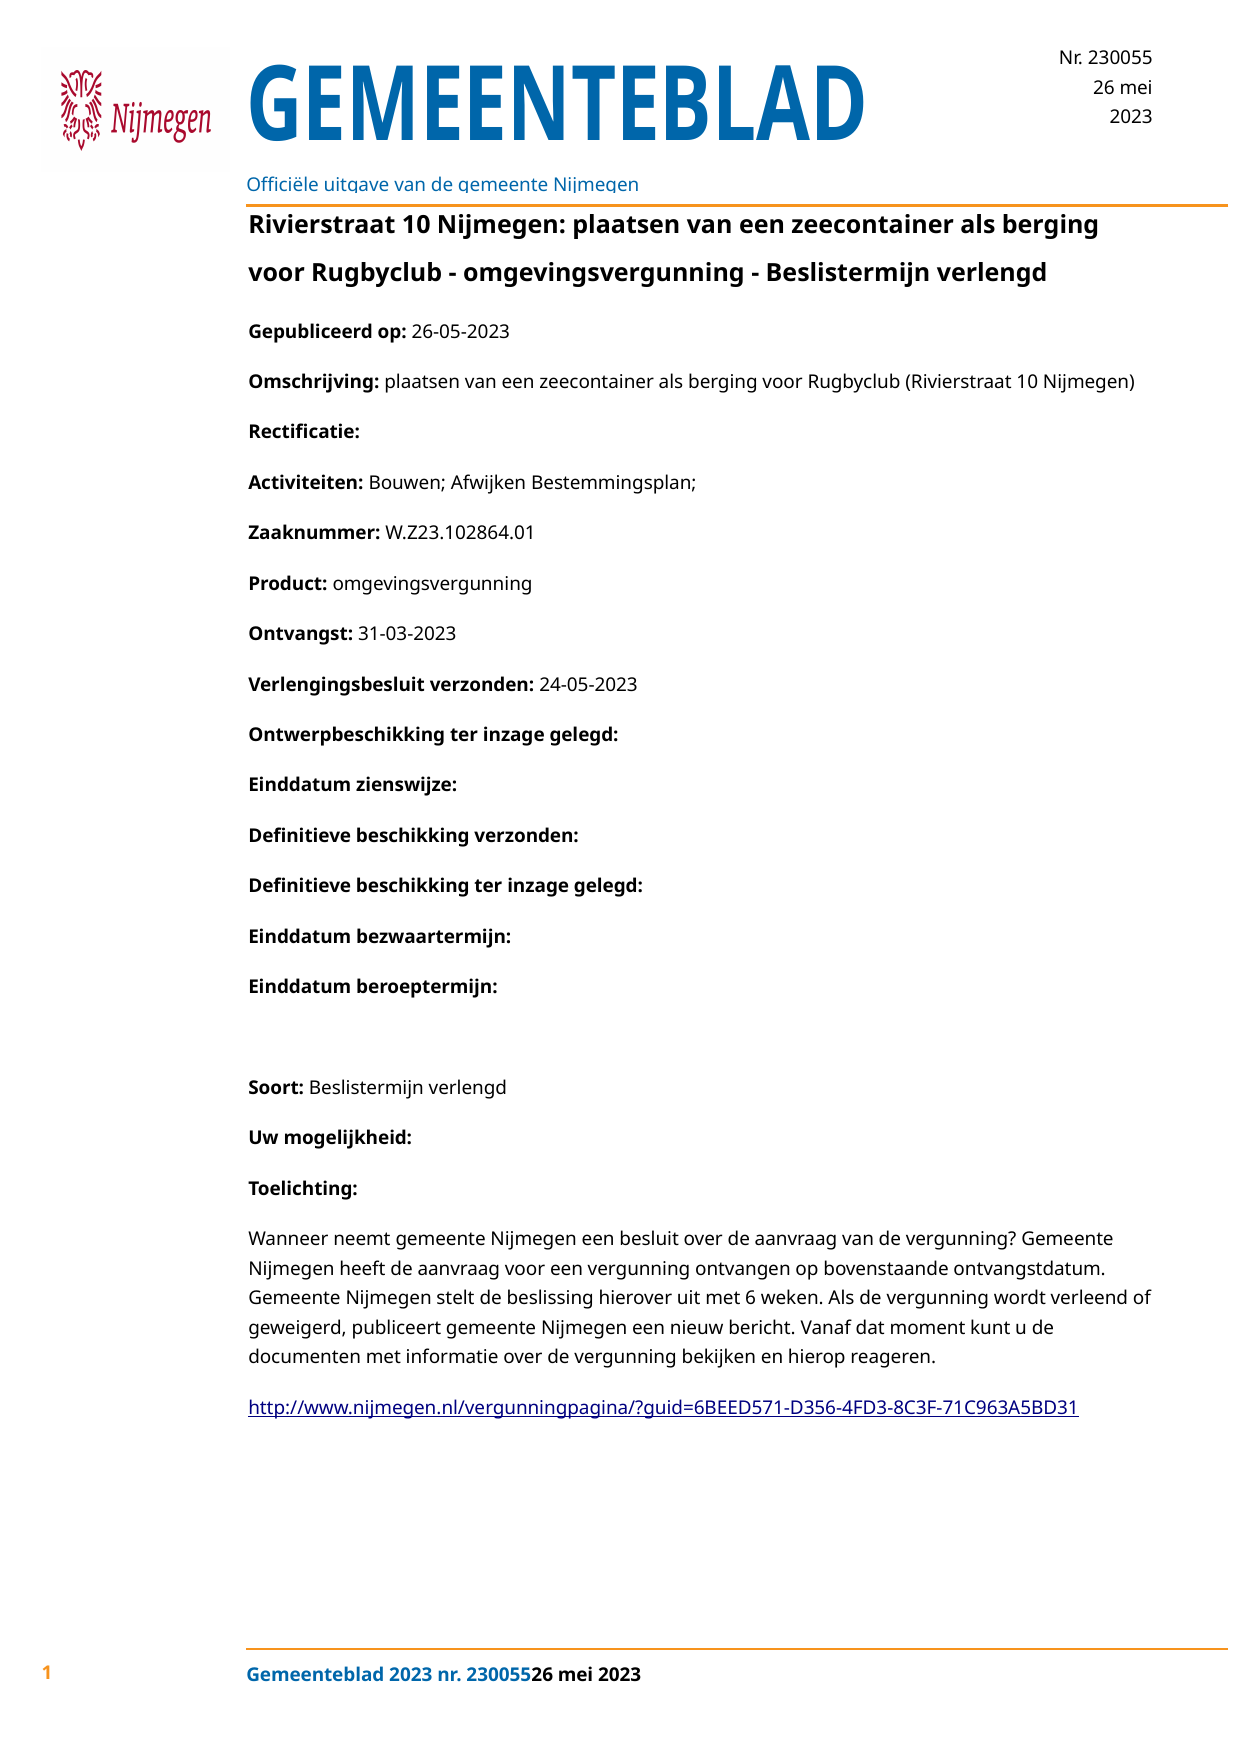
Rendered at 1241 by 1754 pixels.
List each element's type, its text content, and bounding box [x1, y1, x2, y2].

text Product: omgevingsvergunning [248, 570, 1152, 596]
text http://www.nijmegen.nl/vergunningpagina/?guid=6BEED571-D356-4FD3-8C3F-71C963A5BD31 [248, 1394, 1152, 1420]
text Einddatum beroeptermijn: [248, 973, 1152, 999]
text Definitieve beschikking ter inzage gelegd: [248, 872, 1152, 898]
text Omschrijving: plaatsen van een zeecontainer als berging voor Rugbyclub (Rivierstraat 10 Nijmegen) [248, 368, 1152, 394]
text Rivierstraat 10 Nijmegen: plaatsen van een zeecontainer als berging voor Rugbyclub - omgevingsvergunning - Beslistermijn verlengd [248, 207, 1152, 288]
text Zaaknummer: W.Z23.102864.01 [248, 519, 1152, 545]
text Verlengingsbesluit verzonden: 24-05-2023 [248, 671, 1152, 697]
text Rectificatie: [248, 419, 1152, 444]
text Gepubliceerd op: 26-05-2023 [248, 318, 1152, 344]
text Soort: Beslistermijn verlengd [248, 1074, 1152, 1100]
text Ontvangst: 31-03-2023 [248, 620, 1152, 646]
text Definitieve beschikking verzonden: [248, 822, 1152, 848]
text Ontwerpbeschikking ter inzage gelegd: [248, 721, 1152, 747]
text Uw mogelijkheid: [248, 1124, 1152, 1150]
text Einddatum bezwaartermijn: [248, 923, 1152, 949]
text Activiteiten: Bouwen; Afwijken Bestemmingsplan; [248, 469, 1152, 495]
text Wanneer neemt gemeente Nijmegen een besluit over de aanvraag van de vergunning? Gemeente Nijmegen heeft de aanvraag voor een vergunning ontvangen op bovenstaande ontvangstdatum. Gemeente Nijmegen stelt de beslissing hierover uit met 6 weken. Als de vergunning wordt verleend of geweigerd, publiceert gemeente Nijmegen een nieuw bericht. Vanaf dat moment kunt u de documenten met informatie over de vergunning bekijken en hierop reageren. [248, 1225, 1152, 1369]
text Toelichting: [248, 1175, 1152, 1201]
picture [41, 47, 231, 172]
text Einddatum zienswijze: [248, 772, 1152, 797]
